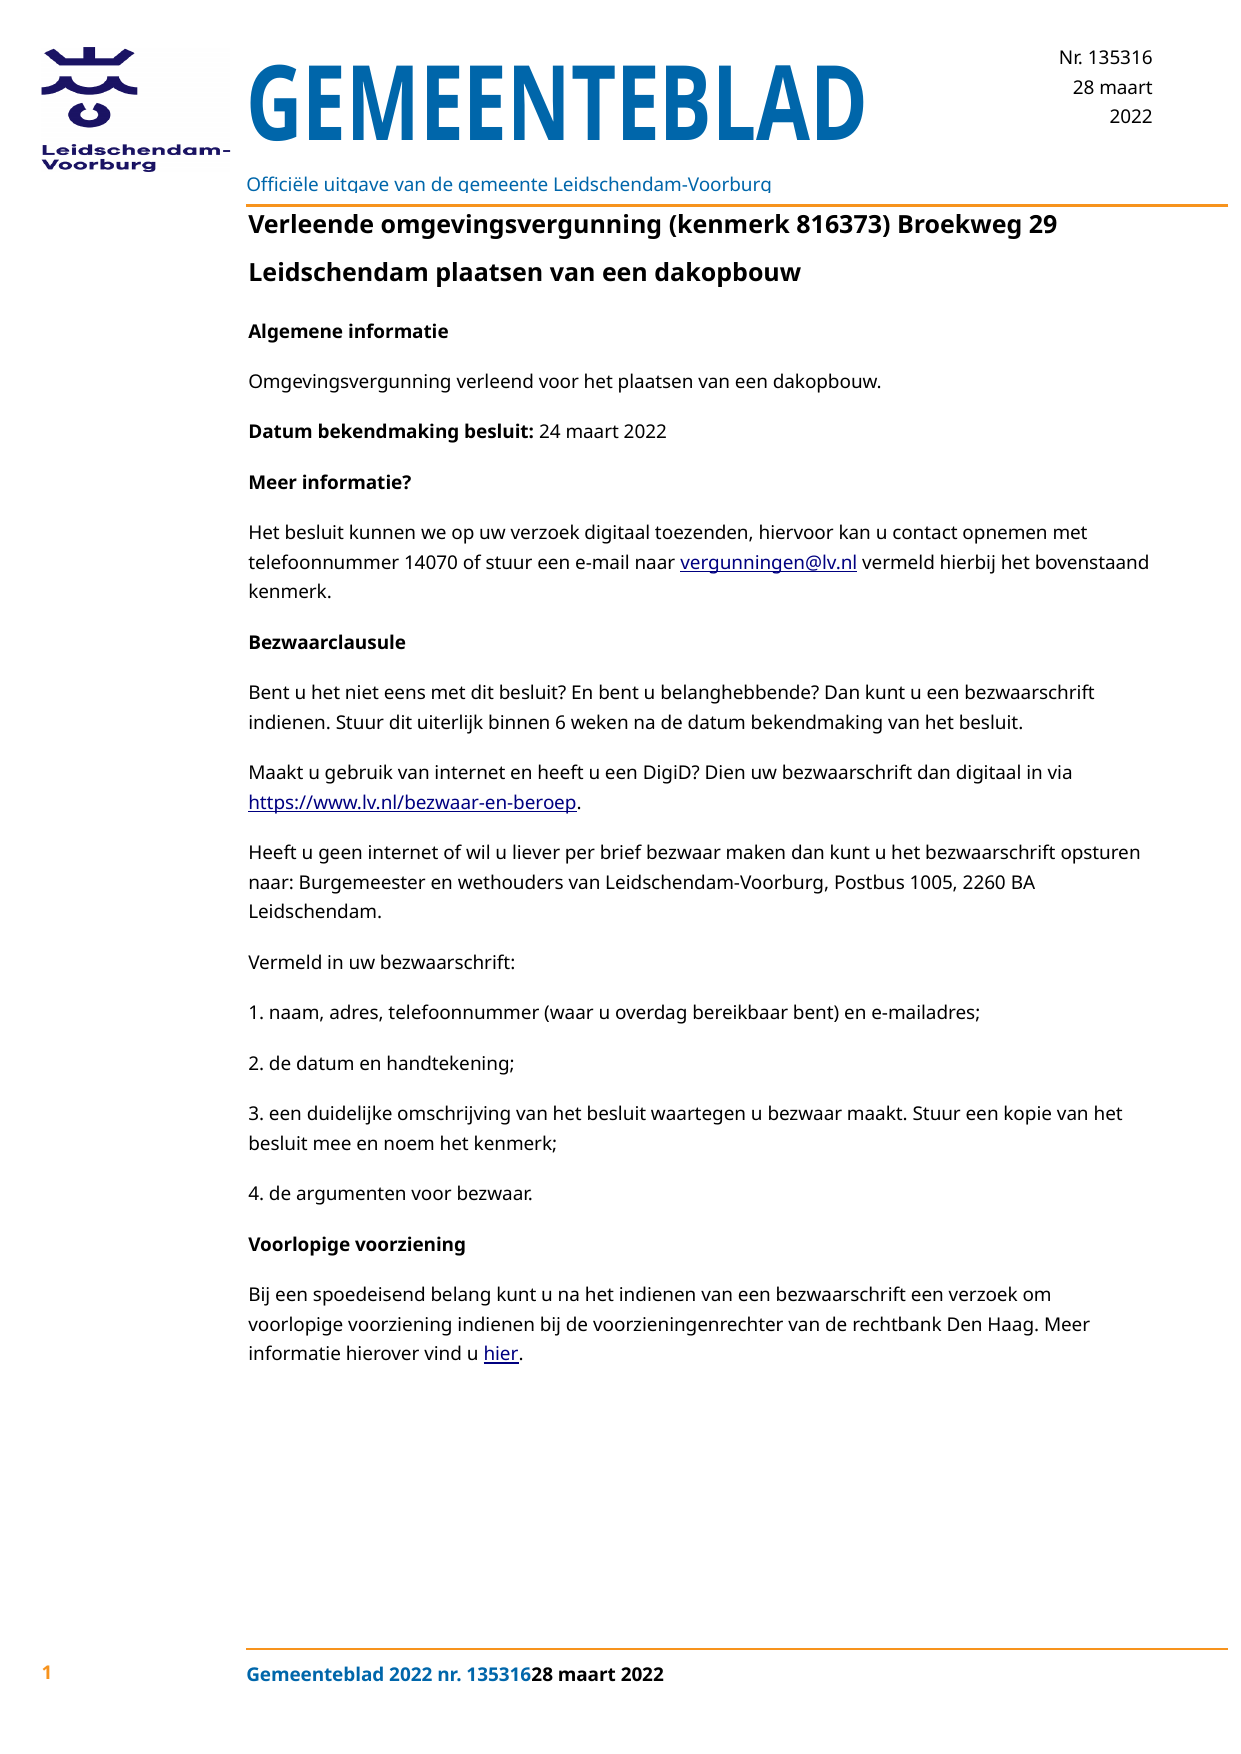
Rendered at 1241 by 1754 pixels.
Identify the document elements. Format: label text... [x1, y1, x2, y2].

text 4. de argumenten voor bezwaar. [248, 1180, 1152, 1206]
text Omgevingsvergunning verleend voor het plaatsen van een dakopbouw. [248, 368, 1152, 394]
text Het besluit kunnen we op uw verzoek digitaal toezenden, hiervoor kan u contact opnemen met telefoonnummer 14070 of stuur een e-mail naar vergunningen@lv.nl vermeld hierbij het bovenstaand kenmerk. [248, 519, 1152, 604]
text Algemene informatie [248, 318, 1152, 344]
text 1. naam, adres, telefoonnummer (waar u overdag bereikbaar bent) en e-mailadres; [248, 999, 1152, 1025]
text Verleende omgevingsvergunning (kenmerk 816373) Broekweg 29 Leidschendam plaatsen van een dakopbouw [248, 207, 1152, 288]
text 2. de datum en handtekening; [248, 1050, 1152, 1076]
text Vermeld in uw bezwaarschrift: [248, 949, 1152, 975]
text Bezwaarclausule [248, 629, 1152, 655]
text Bij een spoedeisend belang kunt u na het indienen van een bezwaarschrift een verzoek om voorlopige voorziening indienen bij de voorzieningenrechter van de rechtbank Den Haag. Meer informatie hierover vind u hier. [248, 1281, 1152, 1366]
picture [41, 47, 231, 172]
text Datum bekendmaking besluit: 24 maart 2022 [248, 419, 1152, 444]
text Meer informatie? [248, 469, 1152, 495]
text Maakt u gebruik van internet en heeft u een DigiD? Dien uw bezwaarschrift dan digitaal in via https://www.lv.nl/bezwaar-en-beroep. [248, 759, 1152, 815]
text Bent u het niet eens met dit besluit? En bent u belanghebbende? Dan kunt u een bezwaarschrift indienen. Stuur dit uiterlijk binnen 6 weken na de datum bekendmaking van het besluit. [248, 679, 1152, 735]
text 3. een duidelijke omschrijving van het besluit waartegen u bezwaar maakt. Stuur een kopie van het besluit mee en noem het kenmerk; [248, 1100, 1152, 1156]
text Heeft u geen internet of wil u liever per brief bezwaar maken dan kunt u het bezwaarschrift opsturen naar: Burgemeester en wethouders van Leidschendam-Voorburg, Postbus 1005, 2260 BA Leidschendam. [248, 839, 1152, 924]
text Voorlopige voorziening [248, 1231, 1152, 1257]
